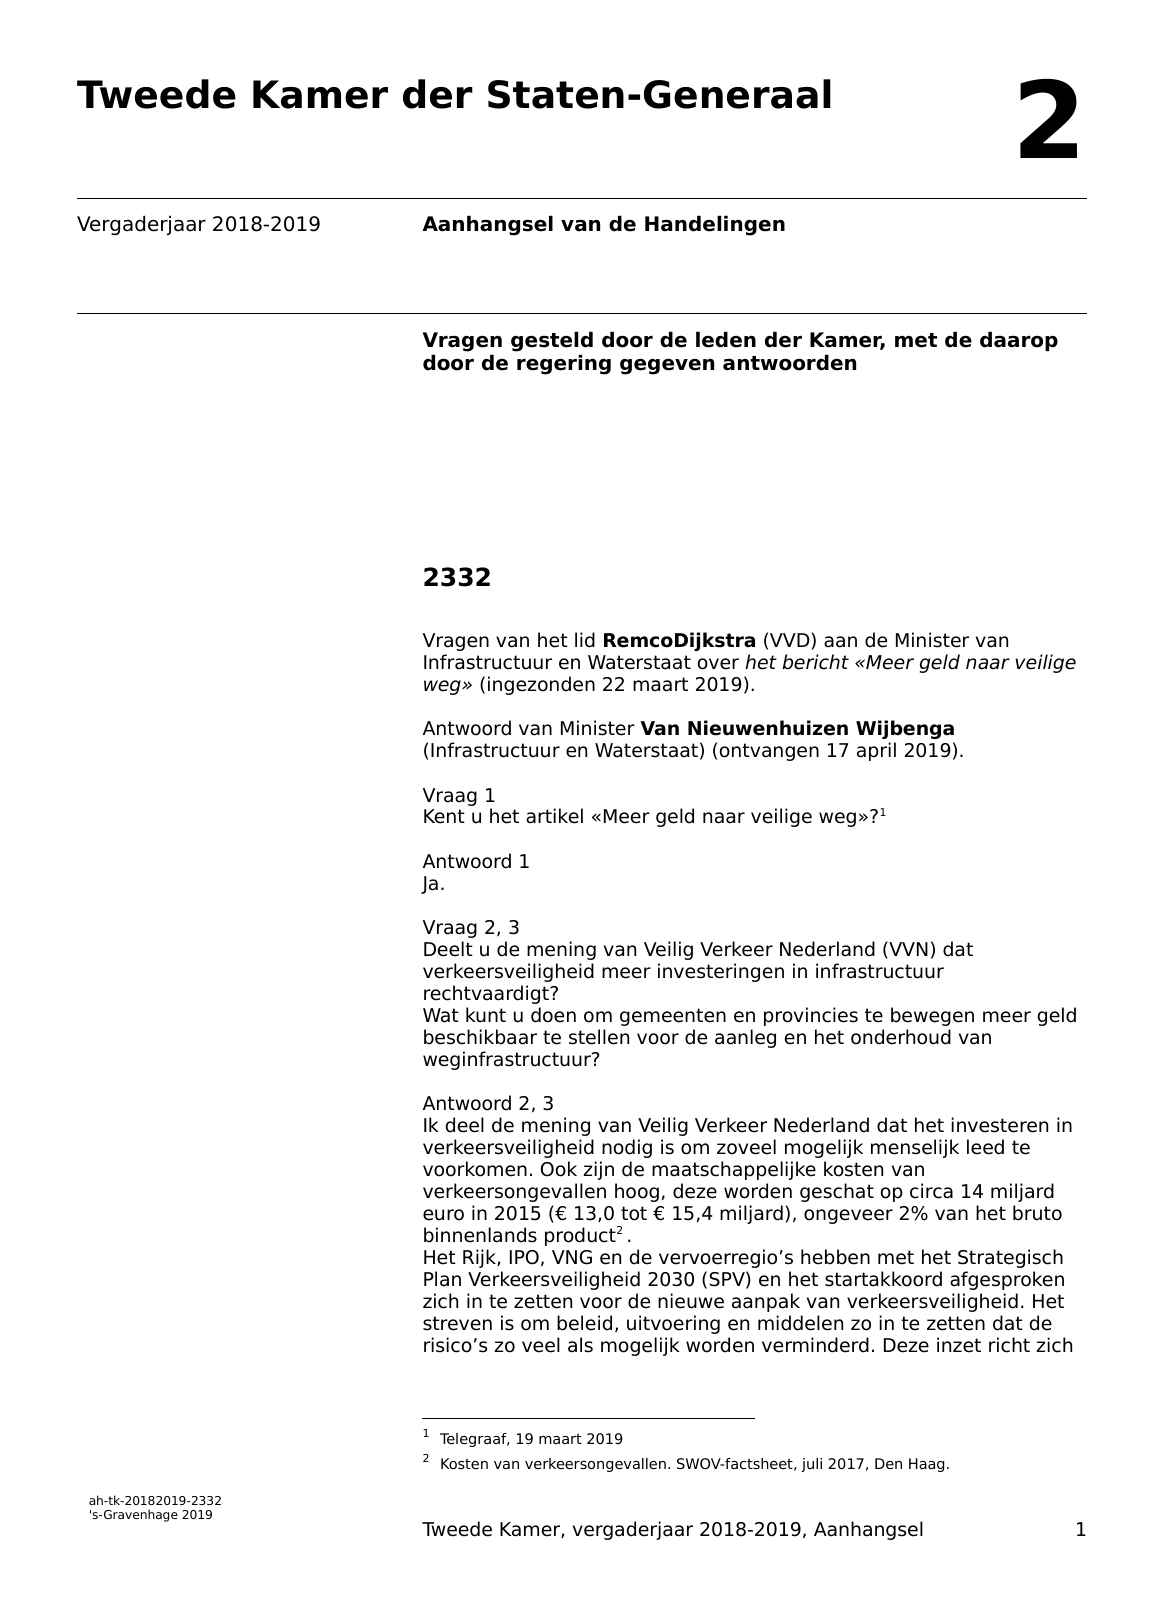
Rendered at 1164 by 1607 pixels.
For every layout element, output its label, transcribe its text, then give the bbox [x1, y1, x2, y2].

table_cell Vragen gesteld door de leden der Kamer, met de daarop door de regering gegeven antwoorden [422, 314, 1087, 375]
text ah-tk-20182019-2332 [88, 1494, 323, 1508]
text 's-Gravenhage 2019 [88, 1508, 323, 1522]
text Het Rijk, IPO, VNG en de vervoerregio’s hebben met het Strategisch Plan Verkeersveiligheid 2030 (SPV) en het startakkoord afgesproken zich in te zetten voor de nieuwe aanpak van verkeersveiligheid. Het streven is om beleid, uitvoering en middelen zo in te zetten dat de risico’s zo veel als mogelijk worden verminderd. Deze inzet richt zich [422, 1247, 1087, 1357]
table_cell Vergaderjaar 2018-2019 [77, 199, 422, 313]
text Kosten van verkeersongevallen. SWOV-factsheet, juli 2017, Den Haag. [422, 1452, 1087, 1474]
text Antwoord 2, 3 [422, 1093, 1087, 1115]
text Deelt u de mening van Veilig Verkeer Nederland (VVN) dat verkeersveiligheid meer investeringen in infrastructuur rechtvaardigt? [422, 939, 1087, 1005]
table_cell [77, 314, 422, 375]
text Vraag 2, 3 [422, 917, 1087, 939]
text 2332 [422, 563, 1087, 592]
text Ik deel de mening van Veilig Verkeer Nederland dat het investeren in verkeersveiligheid nodig is om zoveel mogelijk menselijk leed te voorkomen. Ook zijn de maatschappelijke kosten van verkeersongevallen hoog, deze worden geschat op circa 14 miljard euro in 2015 (€ 13,0 tot € 15,4 miljard), ongeveer 2% van het bruto binnenlands product. [422, 1115, 1087, 1247]
text Antwoord van Minister Van Nieuwenhuizen Wijbenga (Infrastructuur en Waterstaat) (ontvangen 17 april 2019). [422, 718, 1087, 762]
text Kent u het artikel «Meer geld naar veilige weg»? [422, 806, 1087, 828]
text Telegraaf, 19 maart 2019 [422, 1427, 1087, 1449]
text Vraag 1 [422, 784, 1087, 806]
text Ja. [422, 873, 1087, 894]
text Wat kunt u doen om gemeenten en provincies te bewegen meer geld beschikbaar te stellen voor de aanleg en het onderhoud van weginfrastructuur? [422, 1005, 1087, 1071]
table_header Tweede Kamer der Staten-Generaal [77, 59, 886, 198]
text Antwoord 1 [422, 851, 1087, 873]
text Vragen van het lid RemcoDijkstra (VVD) aan de Minister van Infrastructuur en Waterstaat over het bericht «Meer geld naar veilige weg» (ingezonden 22 maart 2019). [422, 630, 1087, 696]
table_header 2 [886, 59, 1087, 198]
table_cell Aanhangsel van de Handelingen [422, 199, 1087, 313]
